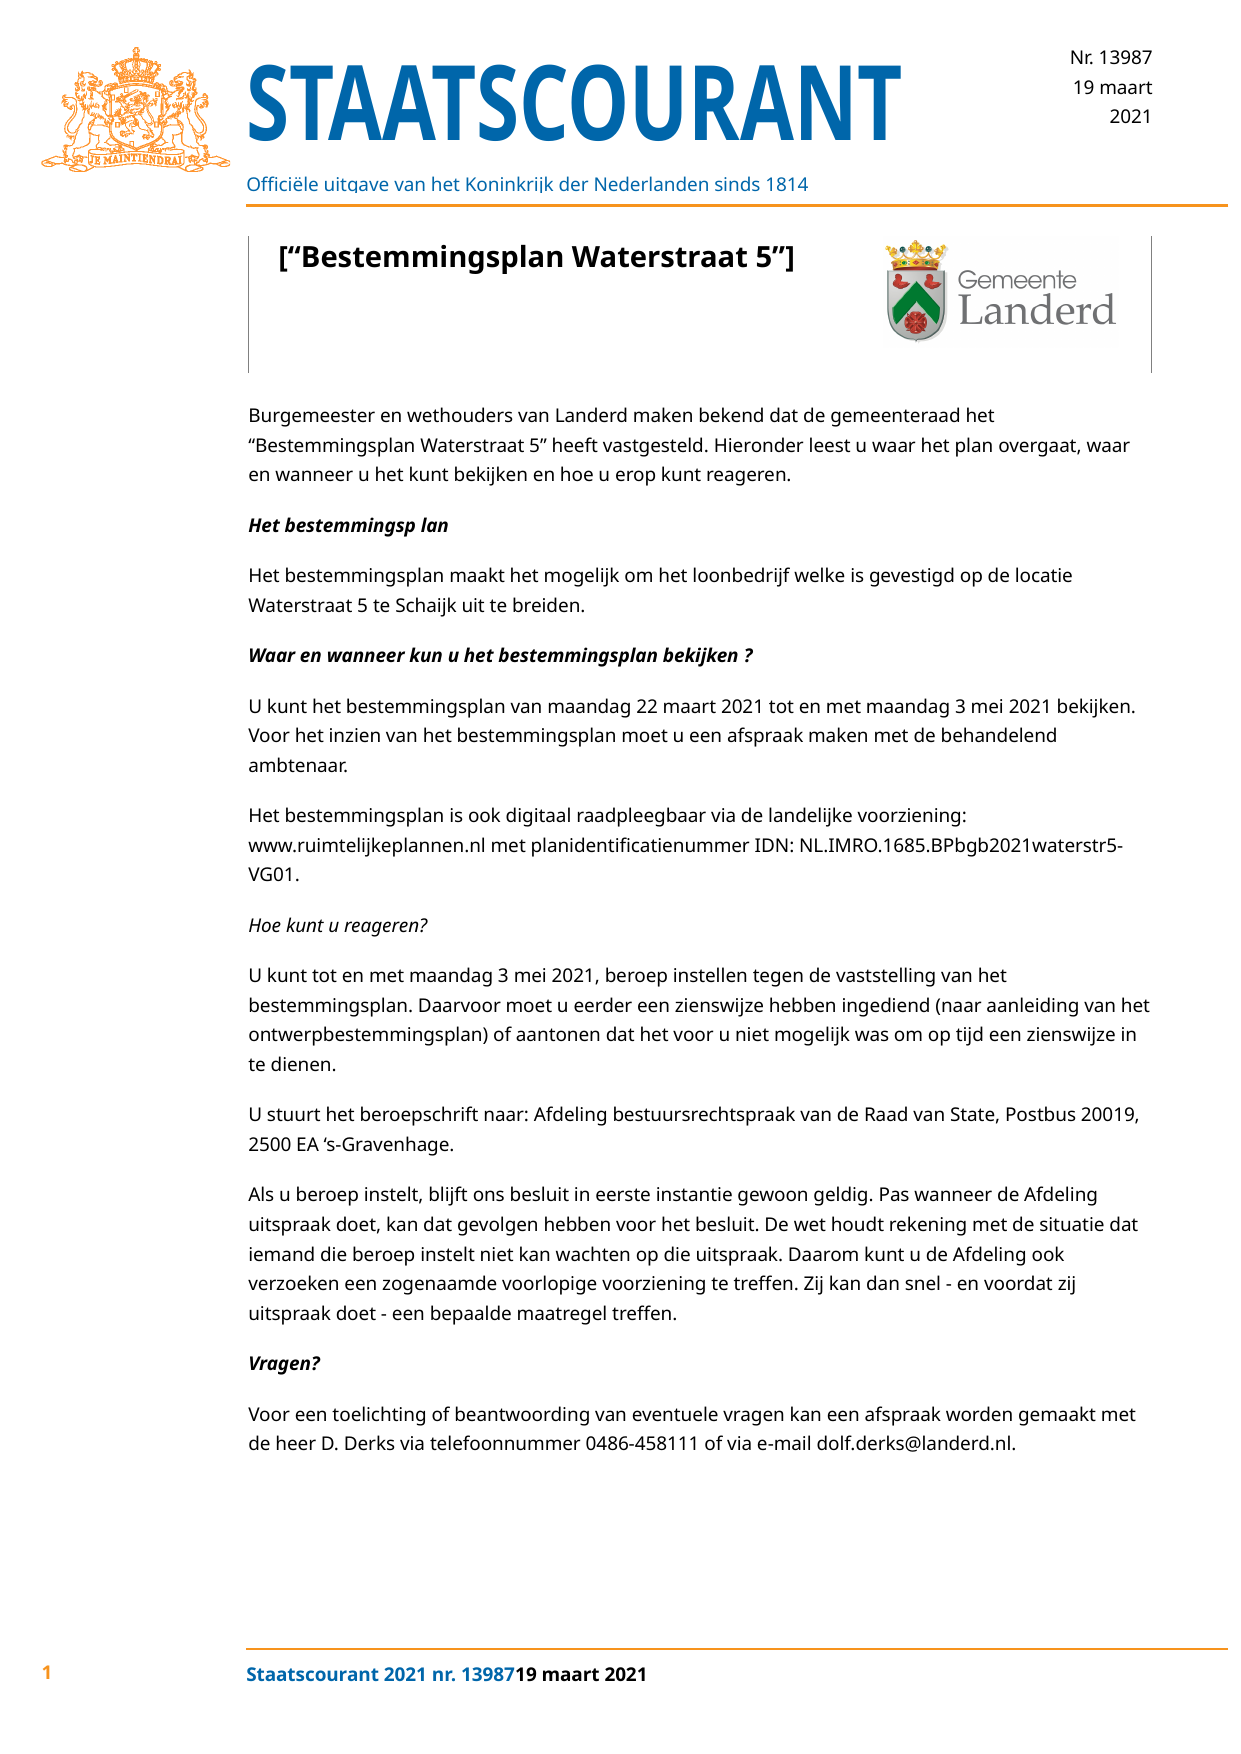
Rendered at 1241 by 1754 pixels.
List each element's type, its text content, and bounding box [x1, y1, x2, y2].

text U stuurt het beroepschrift naar: Afdeling bestuursrechtspraak van de Raad van State, Postbus 20019, 2500 EA ‘s-Gravenhage. [248, 1102, 1152, 1157]
text Voor een toelichting of beantwoording van eventuele vragen kan een afspraak worden gemaakt met de heer D. Derks via telefoonnummer 0486-458111 of via e-mail dolf.derks@landerd.nl. [248, 1401, 1152, 1456]
text U kunt tot en met maandag 3 mei 2021, beroep instellen tegen de vaststelling van het bestemmingsplan. Daarvoor moet u eerder een zienswijze hebben ingediend (naar aanleiding van het ontwerpbestemmingsplan) of aantonen dat het voor u niet mogelijk was om op tijd een zienswijze in te dienen. [248, 962, 1152, 1077]
text Als u beroep instelt, blijft ons besluit in eerste instantie gewoon geldig. Pas wanneer de Afdeling uitspraak doet, kan dat gevolgen hebben voor het besluit. De wet houdt rekening met de situatie dat iemand die beroep instelt niet kan wachten op die uitspraak. Daarom kunt u de Afdeling ook verzoeken een zogenaamde voorlopige voorziening te treffen. Zij kan dan snel - en voordat zij uitspraak doet - een bepaalde maatregel treffen. [248, 1182, 1152, 1326]
text Burgemeester en wethouders van Landerd maken bekend dat de gemeenteraad het “Bestemmingsplan Waterstraat 5” heeft vastgesteld. Hieronder leest u waar het plan overgaat, waar en wanneer u het kunt bekijken en hoe u erop kunt reageren. [248, 402, 1152, 487]
table_header [“Bestemmingsplan Waterstraat 5”] [249, 236, 850, 373]
table_header [850, 236, 1151, 373]
text Waar en wanneer kun u het bestemmingsplan bekijken ? [248, 642, 1152, 668]
text Hoe kunt u reageren? [248, 912, 1152, 938]
text Het bestemmingsp lan [248, 512, 1152, 538]
picture [41, 47, 231, 172]
text U kunt het bestemmingsplan van maandag 22 maart 2021 tot en met maandag 3 mei 2021 bekijken. Voor het inzien van het bestemmingsplan moet u een afspraak maken met de behandelend ambtenaar. [248, 693, 1152, 778]
text Vragen? [248, 1350, 1152, 1376]
text Het bestemmingsplan is ook digitaal raadpleegbaar via de landelijke voorziening: www.ruimtelijkeplannen.nl met planidentificatienummer IDN: NL.IMRO.1685.BPbgb2021waterstr5-VG01. [248, 802, 1152, 887]
picture [882, 236, 1119, 348]
text Het bestemmingsplan maakt het mogelijk om het loonbedrijf welke is gevestigd op de locatie Waterstraat 5 te Schaijk uit te breiden. [248, 562, 1152, 618]
